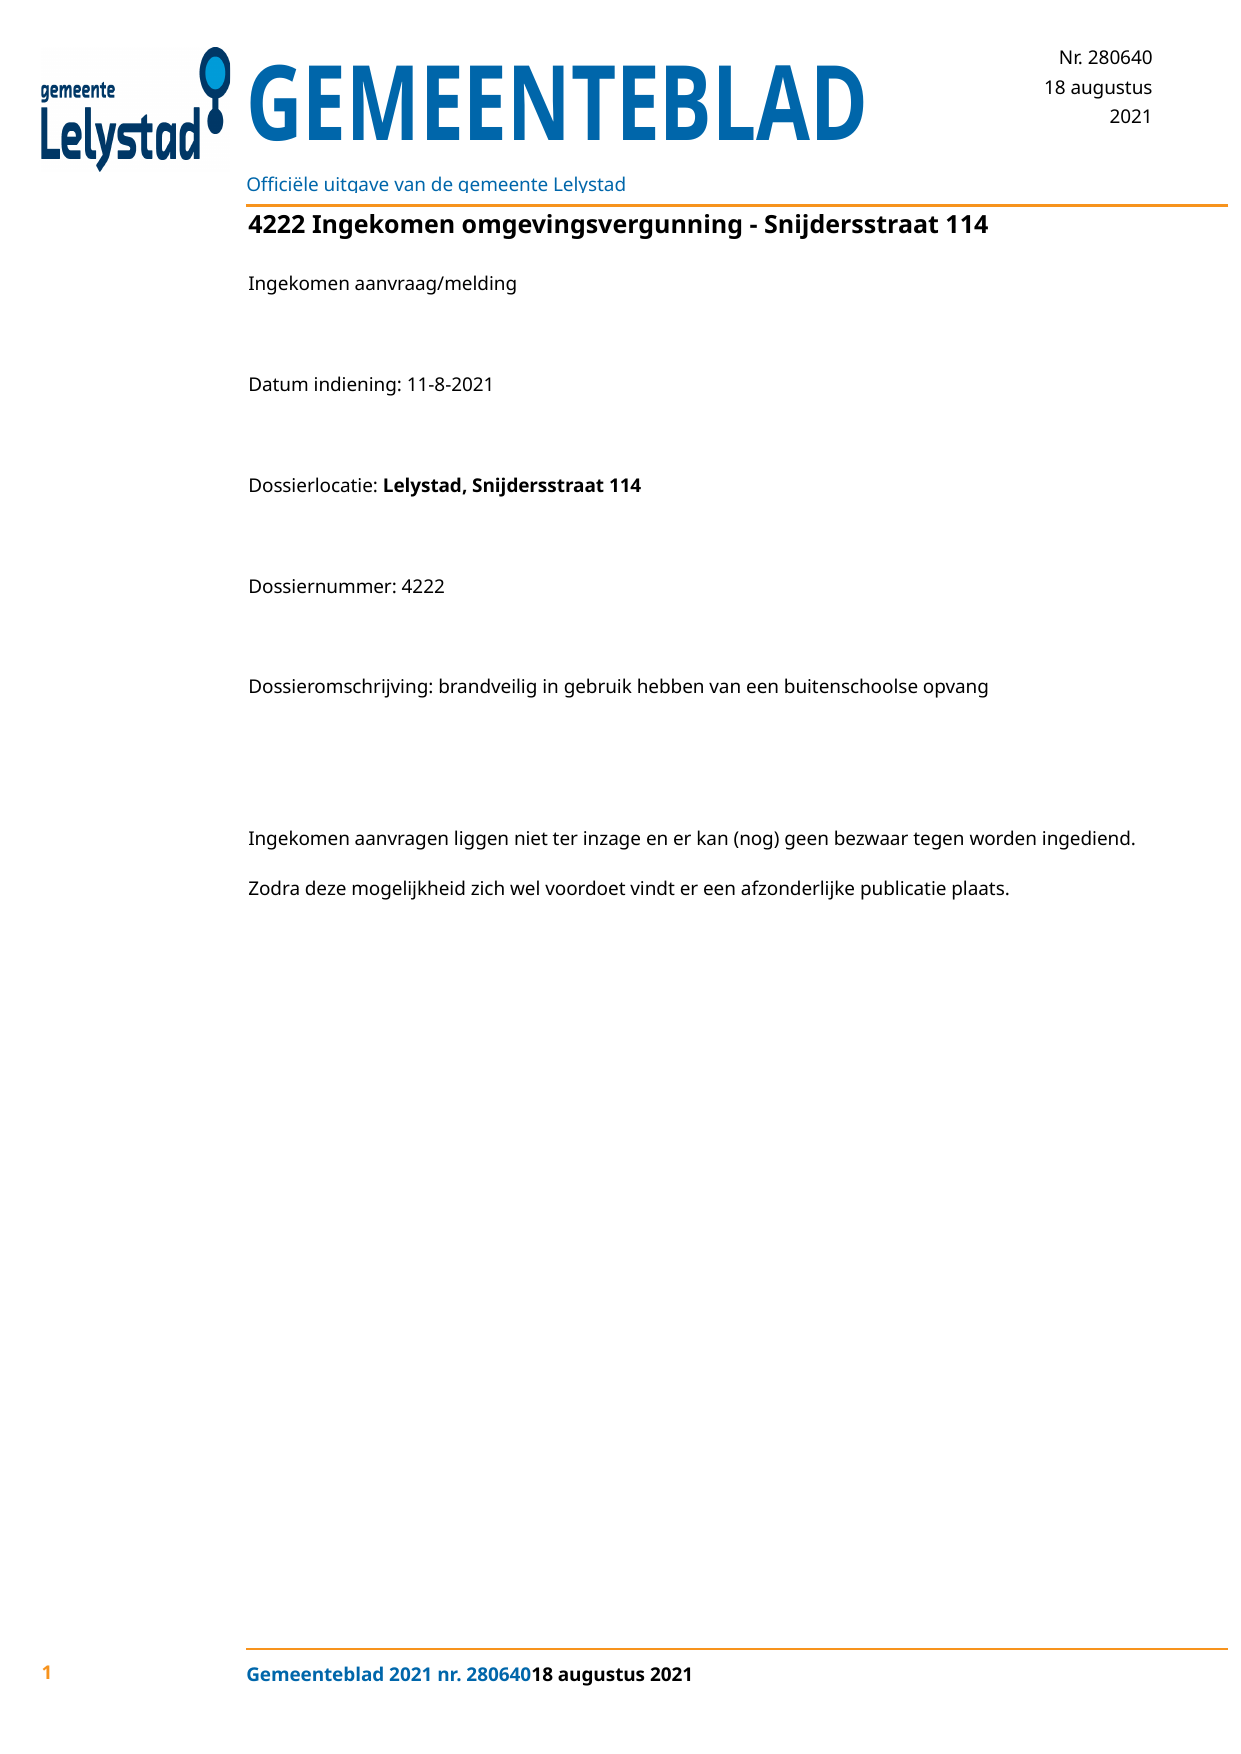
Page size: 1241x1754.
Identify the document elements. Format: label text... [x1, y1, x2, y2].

text Dossieromschrijving: brandveilig in gebruik hebben van een buitenschoolse opvang [248, 674, 1152, 699]
text Dossierlocatie: Lelystad, Snijdersstraat 114 [248, 472, 1152, 498]
picture [41, 47, 231, 172]
text 4222 Ingekomen omgevingsvergunning - Snijdersstraat 114 [248, 207, 1152, 241]
text Zodra deze mogelijkheid zich wel voordoet vindt er een afzonderlijke publicatie plaats. [248, 875, 1152, 901]
text Ingekomen aanvraag/melding [248, 270, 1152, 296]
text Datum indiening: 11-8-2021 [248, 371, 1152, 397]
text Ingekomen aanvragen liggen niet ter inzage en er kan (nog) geen bezwaar tegen worden ingediend. [248, 825, 1152, 851]
text Dossiernummer: 4222 [248, 573, 1152, 598]
